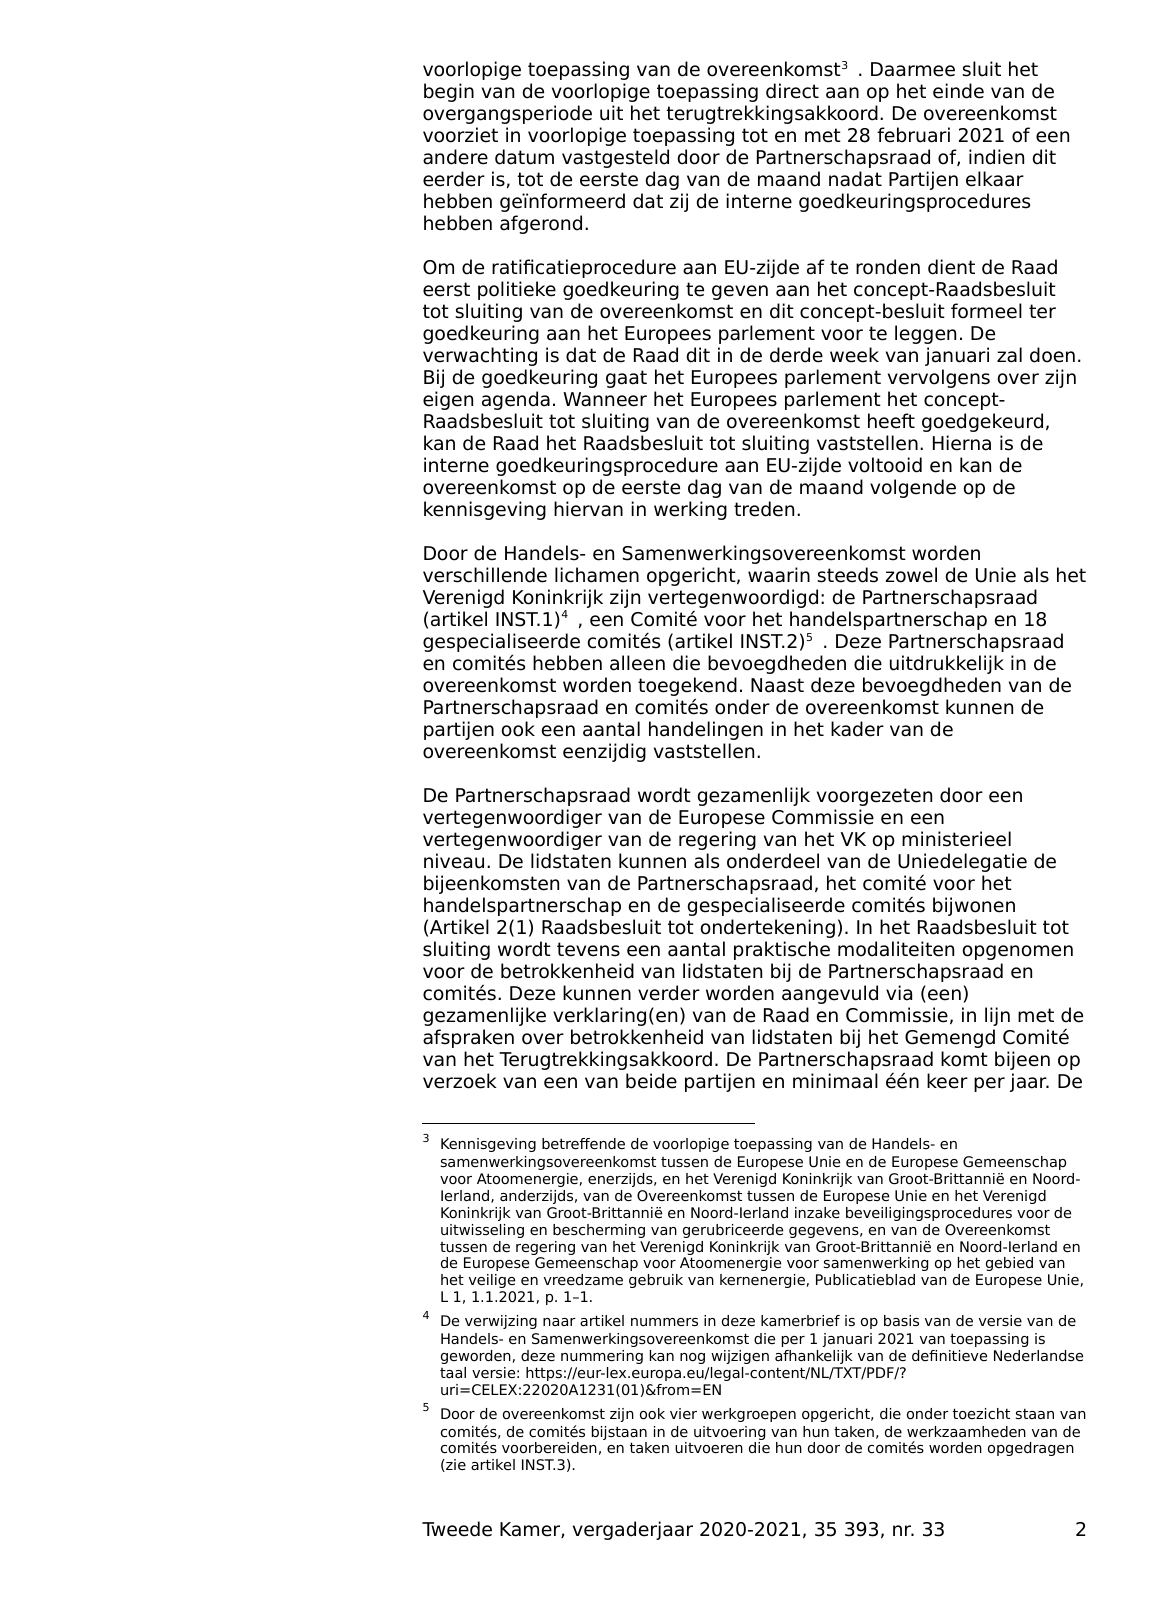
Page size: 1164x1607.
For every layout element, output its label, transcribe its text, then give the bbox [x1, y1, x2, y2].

text Door de overeenkomst zijn ook vier werkgroepen opgericht, die onder toezicht staan van comités, de comités bijstaan in de uitvoering van hun taken, de werkzaamheden van de comités voorbereiden, en taken uitvoeren die hun door de comités worden opgedragen (zie artikel INST.3). [422, 1402, 1087, 1474]
text De Partnerschapsraad wordt gezamenlijk voorgezeten door een vertegenwoordiger van de Europese Commissie en een vertegenwoordiger van de regering van het VK op ministerieel niveau. De lidstaten kunnen als onderdeel van de Uniedelegatie de bijeenkomsten van de Partnerschapsraad, het comité voor het handelspartnerschap en de gespecialiseerde comités bijwonen (Artikel 2(1) Raadsbesluit tot ondertekening). In het Raadsbesluit tot sluiting wordt tevens een aantal praktische modaliteiten opgenomen voor de betrokkenheid van lidstaten bij de Partnerschapsraad en comités. Deze kunnen verder worden aangevuld via (een) gezamenlijke verklaring(en) van de Raad en Commissie, in lijn met de afspraken over betrokkenheid van lidstaten bij het Gemengd Comité van het Terugtrekkingsakkoord. De Partnerschapsraad komt bijeen op verzoek van een van beide partijen en minimaal één keer per jaar. De [422, 785, 1087, 1093]
text Door de Handels- en Samenwerkingsovereenkomst worden verschillende lichamen opgericht, waarin steeds zowel de Unie als het Verenigd Koninkrijk zijn vertegenwoordigd: de Partnerschapsraad (artikel INST.1) , een Comité voor het handelspartnerschap en 18 gespecialiseerde comités (artikel INST.2) . Deze Partnerschapsraad en comités hebben alleen die bevoegdheden die uitdrukkelijk in de overeenkomst worden toegekend. Naast deze bevoegdheden van de Partnerschapsraad en comités onder de overeenkomst kunnen de partijen ook een aantal handelingen in het kader van de overeenkomst eenzijdig vaststellen. [422, 543, 1087, 763]
text De verwijzing naar artikel nummers in deze kamerbrief is op basis van de versie van de Handels- en Samenwerkingsovereenkomst die per 1 januari 2021 van toepassing is geworden, deze nummering kan nog wijzigen afhankelijk van de definitieve Nederlandse taal versie: https://eur-lex.europa.eu/legal-content/NL/TXT/PDF/?uri=CELEX:22020A1231(01)&from=EN [422, 1309, 1087, 1399]
text Om de ratificatieprocedure aan EU-zijde af te ronden dient de Raad eerst politieke goedkeuring te geven aan het concept-Raadsbesluit tot sluiting van de overeenkomst en dit concept-besluit formeel ter goedkeuring aan het Europees parlement voor te leggen. De verwachting is dat de Raad dit in de derde week van januari zal doen. Bij de goedkeuring gaat het Europees parlement vervolgens over zijn eigen agenda. Wanneer het Europees parlement het concept-Raadsbesluit tot sluiting van de overeenkomst heeft goedgekeurd, kan de Raad het Raadsbesluit tot sluiting vaststellen. Hierna is de interne goedkeuringsprocedure aan EU-zijde voltooid en kan de overeenkomst op de eerste dag van de maand volgende op de kennisgeving hiervan in werking treden. [422, 257, 1087, 521]
text Kennisgeving betreffende de voorlopige toepassing van de Handels- en samenwerkingsovereenkomst tussen de Europese Unie en de Europese Gemeenschap voor Atoomenergie, enerzijds, en het Verenigd Koninkrijk van Groot-Brittannië en Noord-Ierland, anderzijds, van de Overeenkomst tussen de Europese Unie en het Verenigd Koninkrijk van Groot-Brittannië en Noord-Ierland inzake beveiligingsprocedures voor de uitwisseling en bescherming van gerubriceerde gegevens, en van de Overeenkomst tussen de regering van het Verenigd Koninkrijk van Groot-Brittannië en Noord-Ierland en de Europese Gemeenschap voor Atoomenergie voor samenwerking op het gebied van het veilige en vreedzame gebruik van kernenergie, Publicatieblad van de Europese Unie, L 1, 1.1.2021, p. 1–1. [422, 1132, 1087, 1306]
text voorlopige toepassing van de overeenkomst . Daarmee sluit het begin van de voorlopige toepassing direct aan op het einde van de overgangsperiode uit het terugtrekkingsakkoord. De overeenkomst voorziet in voorlopige toepassing tot en met 28 februari 2021 of een andere datum vastgesteld door de Partnerschapsraad of, indien dit eerder is, tot de eerste dag van de maand nadat Partijen elkaar hebben geïnformeerd dat zij de interne goedkeuringsprocedures hebben afgerond. [422, 59, 1087, 235]
